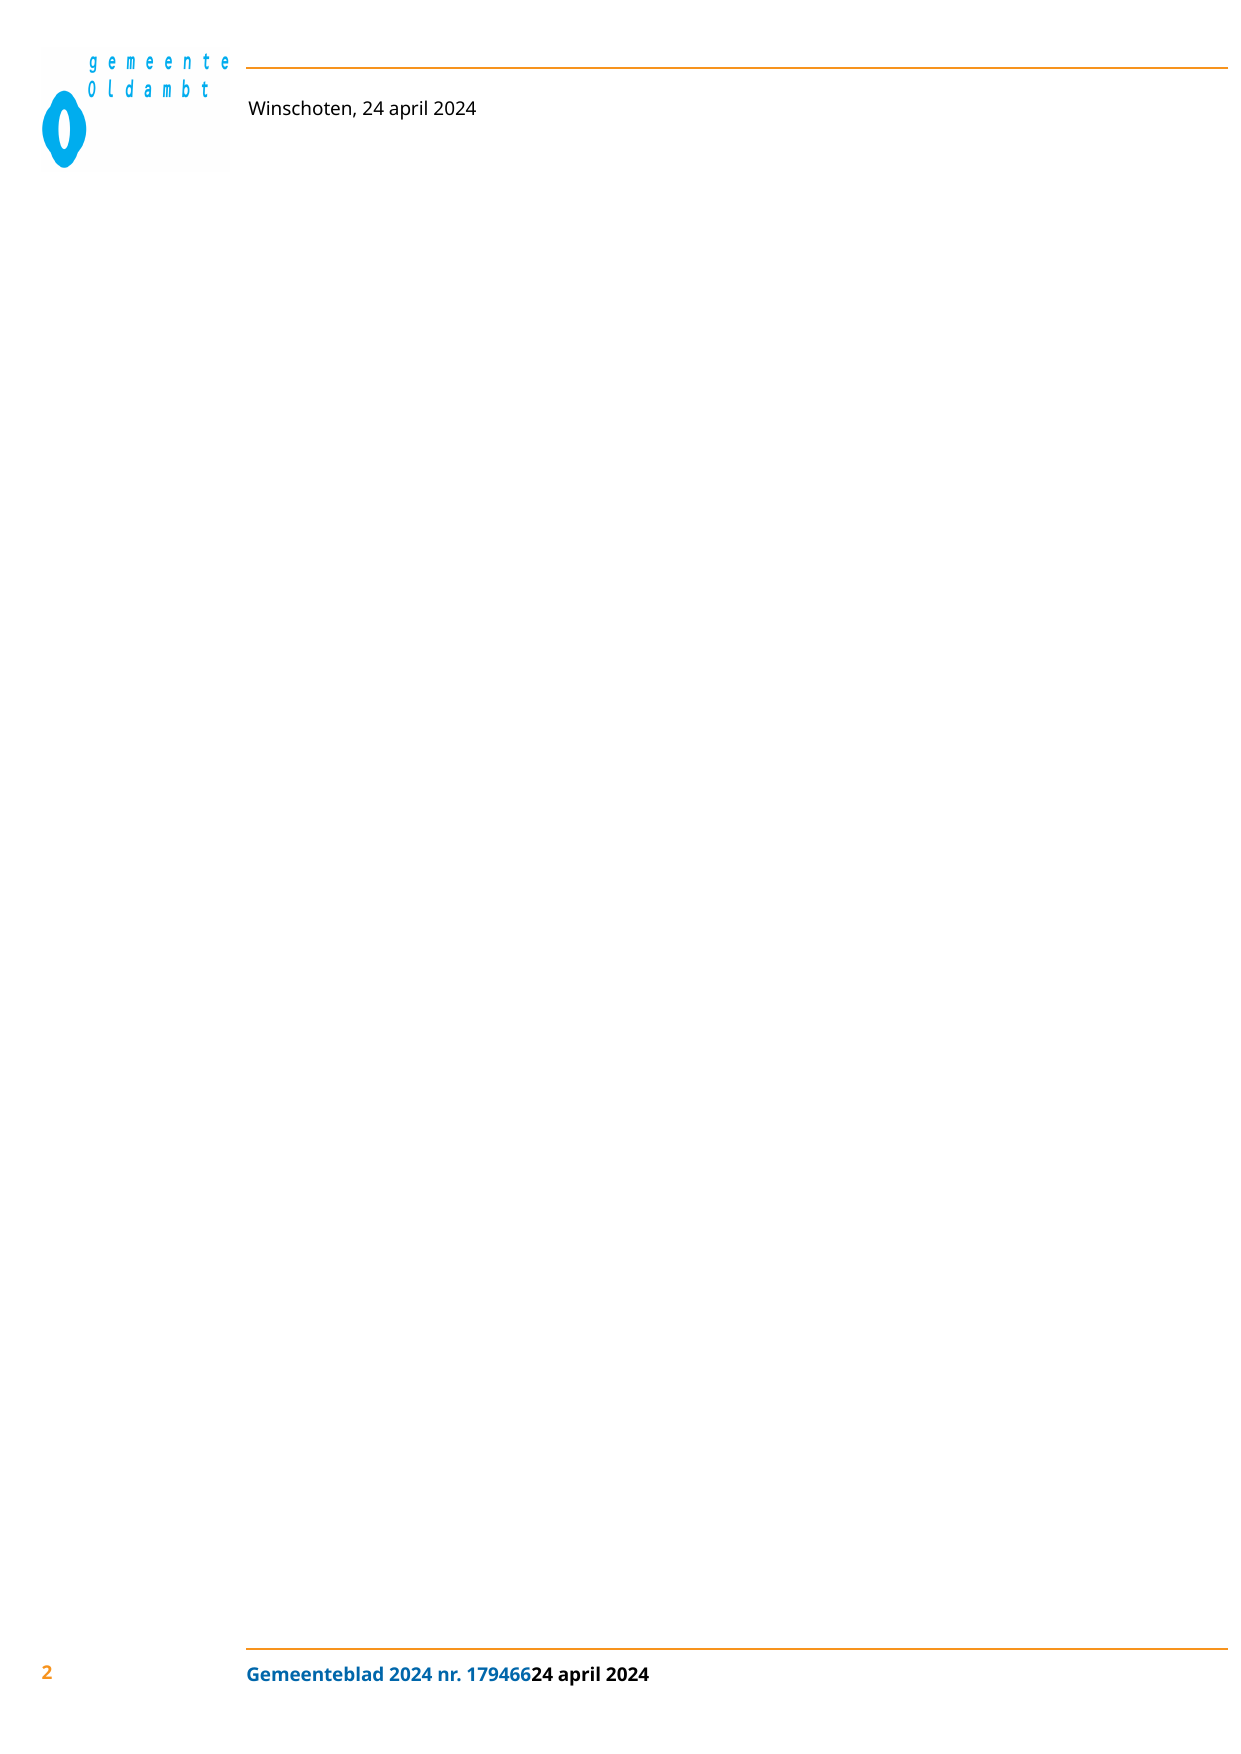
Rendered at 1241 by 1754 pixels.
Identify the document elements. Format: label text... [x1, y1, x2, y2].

text Winschoten, 24 april 2024 [248, 95, 1152, 121]
picture [41, 47, 231, 172]
